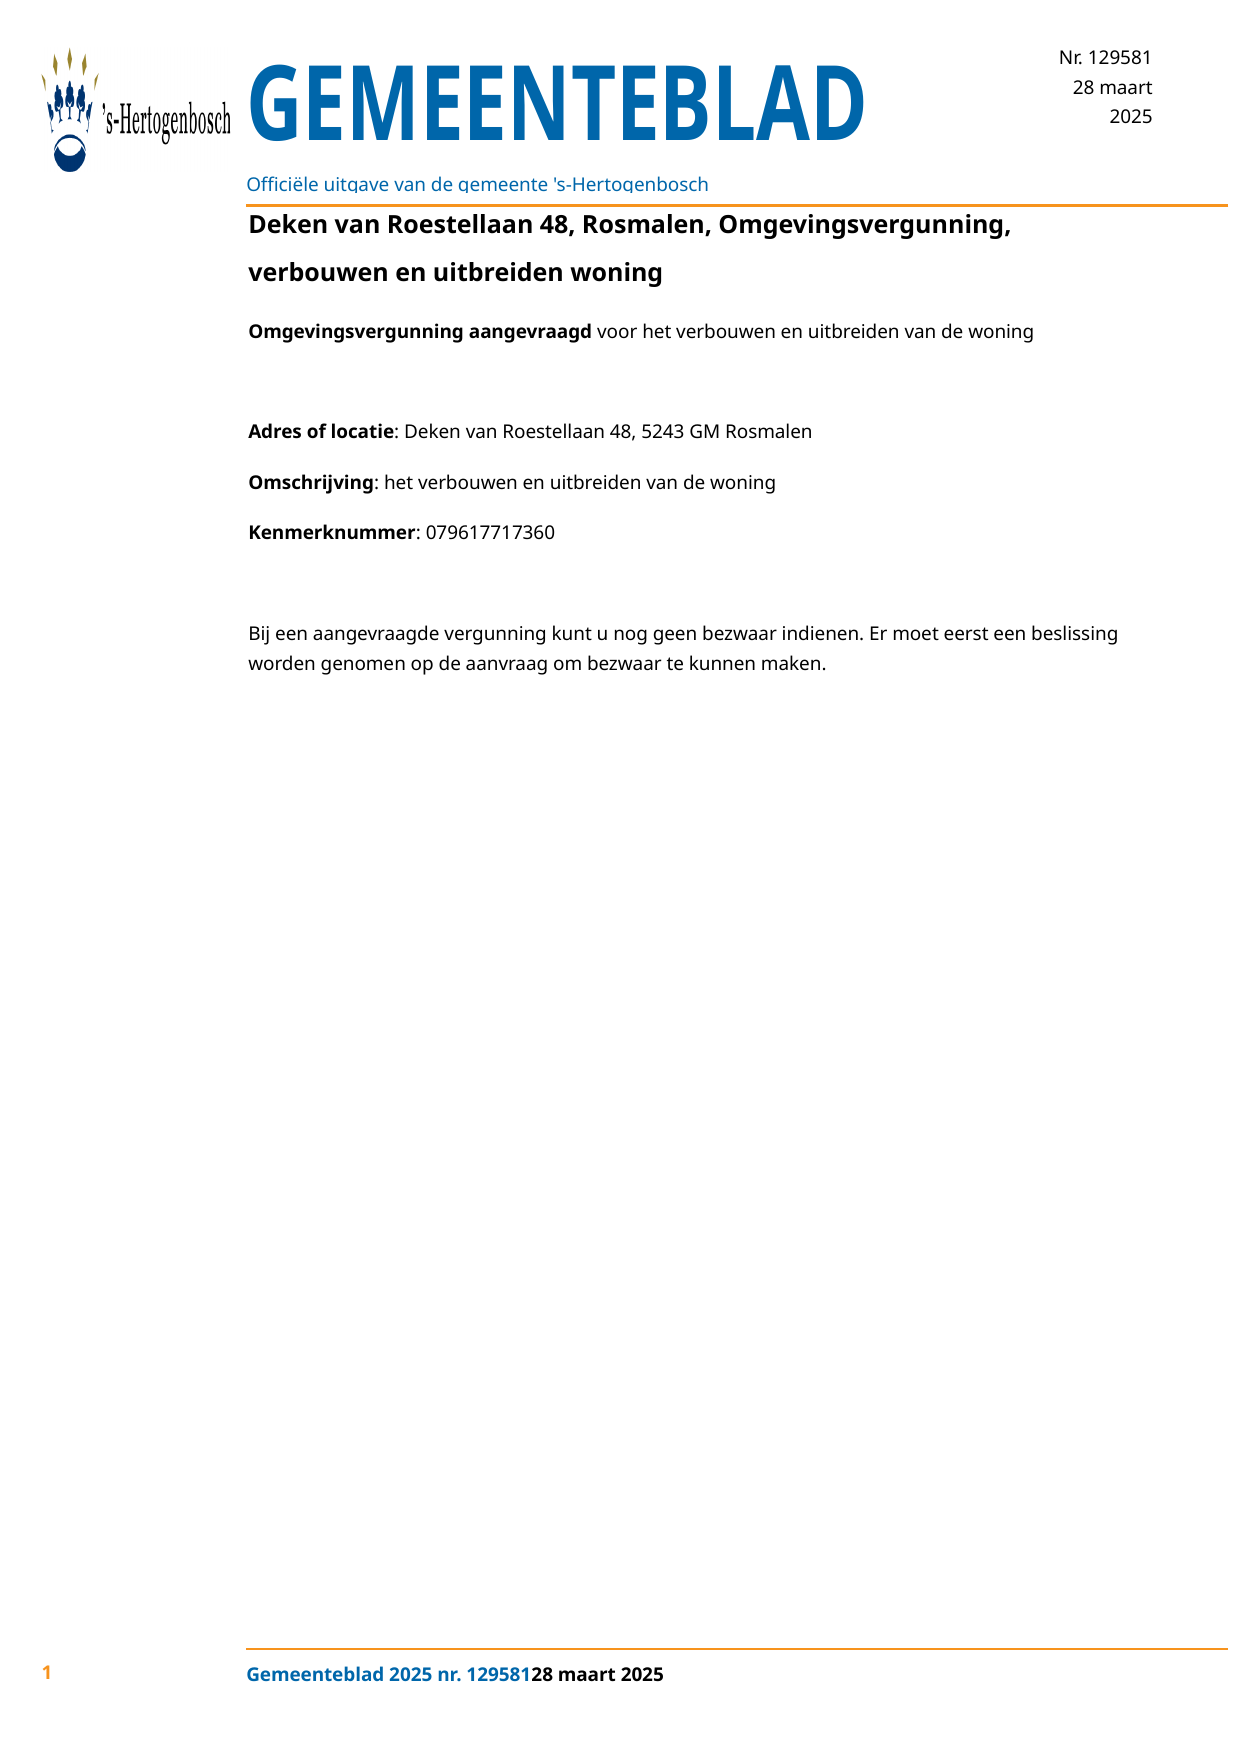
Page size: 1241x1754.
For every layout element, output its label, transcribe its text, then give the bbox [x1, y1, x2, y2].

text Adres of locatie: Deken van Roestellaan 48, 5243 GM Rosmalen [248, 419, 1152, 444]
text Bij een aangevraagde vergunning kunt u nog geen bezwaar indienen. Er moet eerst een beslissing worden genomen op de aanvraag om bezwaar te kunnen maken. [248, 620, 1152, 676]
text Kenmerknummer: 079617717360 [248, 519, 1152, 545]
text Deken van Roestellaan 48, Rosmalen, Omgevingsvergunning, verbouwen en uitbreiden woning [248, 207, 1152, 288]
text Omschrijving: het verbouwen en uitbreiden van de woning [248, 469, 1152, 495]
text Omgevingsvergunning aangevraagd voor het verbouwen en uitbreiden van de woning [248, 318, 1152, 344]
picture [41, 47, 231, 172]
